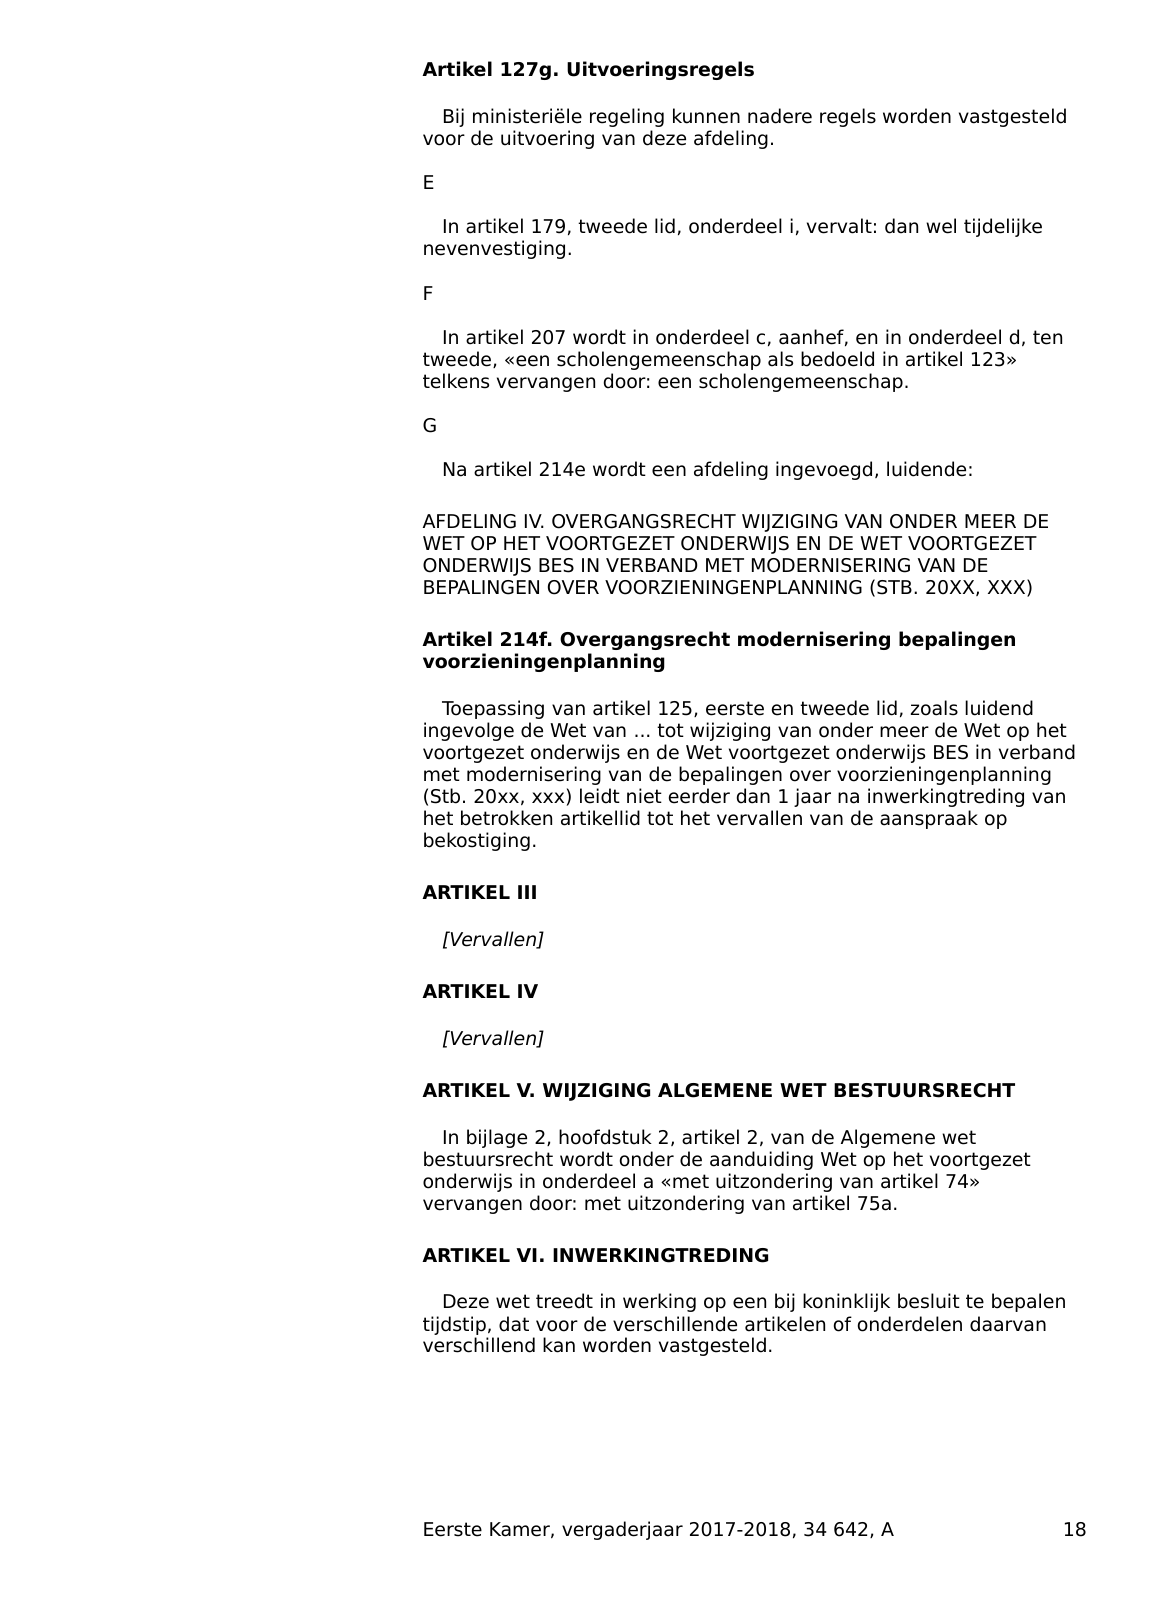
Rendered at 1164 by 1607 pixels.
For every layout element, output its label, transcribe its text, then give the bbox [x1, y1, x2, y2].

subtitle ARTIKEL III [422, 882, 1087, 904]
subtitle ARTIKEL V. WIJZIGING ALGEMENE WET BESTUURSRECHT [422, 1079, 1087, 1102]
text [Vervallen] [422, 929, 1087, 951]
text Na artikel 214e wordt een afdeling ingevoegd, luidende: [422, 459, 1087, 481]
text In artikel 179, tweede lid, onderdeel i, vervalt: dan wel tijdelijke nevenvestiging. [422, 216, 1087, 260]
subtitle ARTIKEL IV [422, 981, 1087, 1003]
text F [422, 282, 1087, 304]
subtitle AFDELING IV. OVERGANGSRECHT WIJZIGING VAN ONDER MEER DE WET OP HET VOORTGEZET ONDERWIJS EN DE WET VOORTGEZET ONDERWIJS BES IN VERBAND MET MODERNISERING VAN DE BEPALINGEN OVER VOORZIENINGENPLANNING (STB. 20XX, XXX) [422, 511, 1087, 599]
text Toepassing van artikel 125, eerste en tweede lid, zoals luidend ingevolge de Wet van ... tot wijziging van onder meer de Wet op het voortgezet onderwijs en de Wet voortgezet onderwijs BES in verband met modernisering van de bepalingen over voorzieningenplanning (Stb. 20xx, xxx) leidt niet eerder dan 1 jaar na inwerkingtreding van het betrokken artikellid tot het vervallen van de aanspraak op bekostiging. [422, 698, 1087, 852]
subtitle ARTIKEL VI. INWERKINGTREDING [422, 1244, 1087, 1266]
subtitle Artikel 214f. Overgangsrecht modernisering bepalingen voorzieningenplanning [422, 629, 1087, 673]
text Deze wet treedt in werking op een bij koninklijk besluit te bepalen tijdstip, dat voor de verschillende artikelen of onderdelen daarvan verschillend kan worden vastgesteld. [422, 1291, 1087, 1357]
text E [422, 172, 1087, 194]
subtitle Artikel 127g. Uitvoeringsregels [422, 59, 1087, 81]
text G [422, 415, 1087, 437]
text In bijlage 2, hoofdstuk 2, artikel 2, van de Algemene wet bestuursrecht wordt onder de aanduiding Wet op het voortgezet onderwijs in onderdeel a «met uitzondering van artikel 74» vervangen door: met uitzondering van artikel 75a. [422, 1127, 1087, 1214]
text Bij ministeriële regeling kunnen nadere regels worden vastgesteld voor de uitvoering van deze afdeling. [422, 106, 1087, 150]
text [Vervallen] [422, 1028, 1087, 1049]
text In artikel 207 wordt in onderdeel c, aanhef, en in onderdeel d, ten tweede, «een scholengemeenschap als bedoeld in artikel 123» telkens vervangen door: een scholengemeenschap. [422, 327, 1087, 393]
